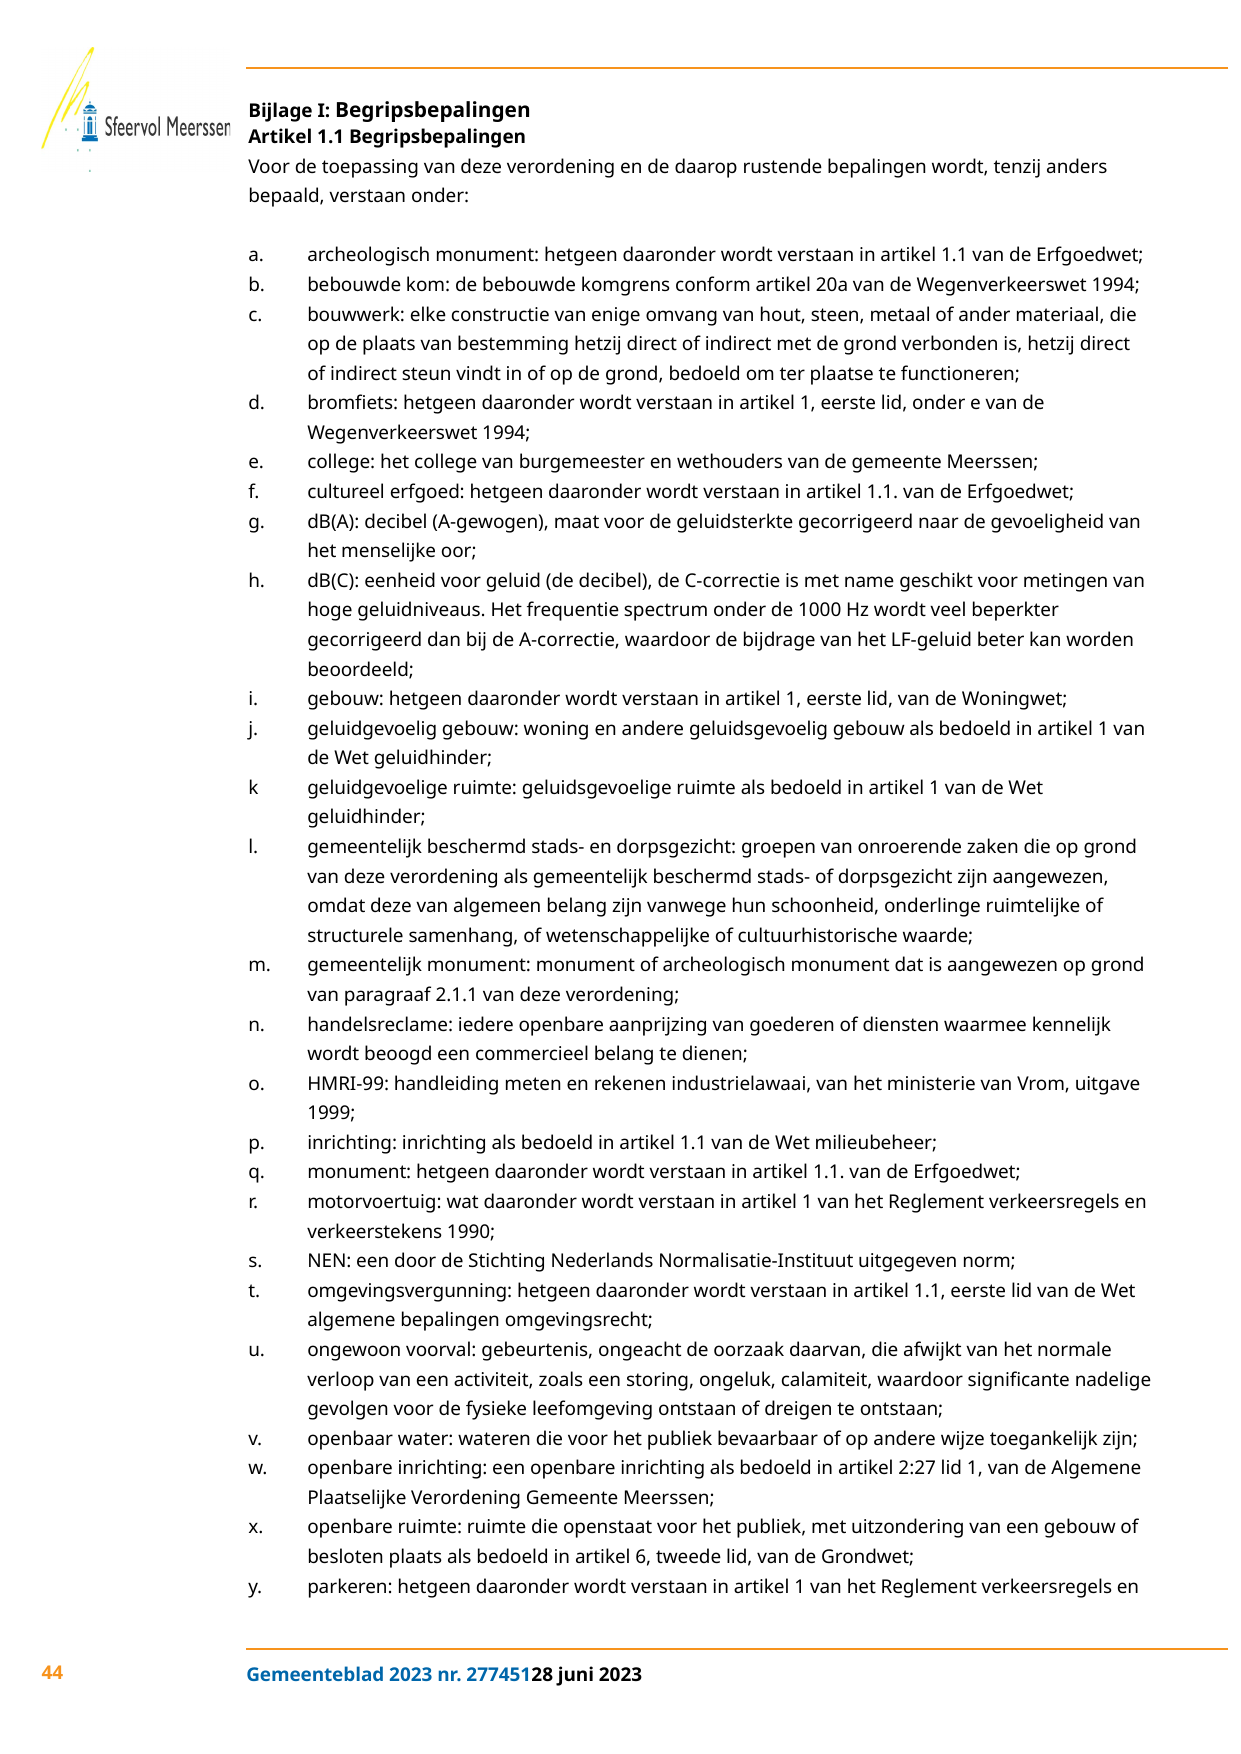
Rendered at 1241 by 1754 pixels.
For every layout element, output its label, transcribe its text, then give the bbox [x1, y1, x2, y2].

list dB(C): eenheid voor geluid (de decibel), de C-correctie is met name geschikt voor metingen van hoge geluidniveaus. Het frequentie spectrum onder de 1000 Hz wordt veel beperkter gecorrigeerd dan bij de A-correctie, waardoor de bijdrage van het LF-geluid beter kan worden beoordeeld; [248, 567, 1152, 682]
list HMRI-99: handleiding meten en rekenen industrielawaai, van het ministerie van Vrom, uitgave 1999; [248, 1070, 1152, 1125]
list cultureel erfgoed: hetgeen daaronder wordt verstaan in artikel 1.1. van de Erfgoedwet; [248, 478, 1152, 504]
list ongewoon voorval: gebeurtenis, ongeacht de oorzaak daarvan, die afwijkt van het normale verloop van een activiteit, zoals een storing, ongeluk, calamiteit, waardoor significante nadelige gevolgen voor de fysieke leefomgeving ontstaan of dreigen te ontstaan; [248, 1336, 1152, 1421]
list omgevingsvergunning: hetgeen daaronder wordt verstaan in artikel 1.1, eerste lid van de Wet algemene bepalingen omgevingsrecht; [248, 1277, 1152, 1332]
list parkeren: hetgeen daaronder wordt verstaan in artikel 1 van het Reglement verkeersregels en [248, 1573, 1152, 1599]
list gebouw: hetgeen daaronder wordt verstaan in artikel 1, eerste lid, van de Woningwet; [248, 685, 1152, 711]
text Voor de toepassing van deze verordening en de daarop rustende bepalingen wordt, tenzij anders bepaald, verstaan onder: [248, 153, 1152, 208]
list openbare ruimte: ruimte die openstaat voor het publiek, met uitzondering van een gebouw of besloten plaats als bedoeld in artikel 6, tweede lid, van de Grondwet; [248, 1514, 1152, 1569]
list gemeentelijk beschermd stads- en dorpsgezicht: groepen van onroerende zaken die op grond van deze verordening als gemeentelijk beschermd stads- of dorpsgezicht zijn aangewezen, omdat deze van algemeen belang zijn vanwege hun schoonheid, onderlinge ruimtelijke of structurele samenhang, of wetenschappelijke of cultuurhistorische waarde; [248, 833, 1152, 948]
list inrichting: inrichting als bedoeld in artikel 1.1 van de Wet milieubeheer; [248, 1129, 1152, 1155]
list monument: hetgeen daaronder wordt verstaan in artikel 1.1. van de Erfgoedwet; [248, 1159, 1152, 1184]
picture [41, 47, 231, 172]
list openbare inrichting: een openbare inrichting als bedoeld in artikel 2:27 lid 1, van de Algemene Plaatselijke Verordening Gemeente Meerssen; [248, 1454, 1152, 1510]
list handelsreclame: iedere openbare aanprijzing van goederen of diensten waarmee kennelijk wordt beoogd een commercieel belang te dienen; [248, 1011, 1152, 1066]
list motorvoertuig: wat daaronder wordt verstaan in artikel 1 van het Reglement verkeersregels en verkeerstekens 1990; [248, 1188, 1152, 1244]
text Artikel 1.1 Begripsbepalingen [248, 123, 1152, 149]
text Bijlage I: Begripsbepalingen [248, 95, 1152, 123]
list archeologisch monument: hetgeen daaronder wordt verstaan in artikel 1.1 van de Erfgoedwet; [248, 242, 1152, 267]
list bouwwerk: elke constructie van enige omvang van hout, steen, metaal of ander materiaal, die op de plaats van bestemming hetzij direct of indirect met de grond verbonden is, hetzij direct of indirect steun vindt in of op de grond, bedoeld om ter plaatse te functioneren; [248, 301, 1152, 386]
list college: het college van burgemeester en wethouders van de gemeente Meerssen; [248, 449, 1152, 474]
list NEN: een door de Stichting Nederlands Normalisatie-Instituut uitgegeven norm; [248, 1247, 1152, 1273]
list gemeentelijk monument: monument of archeologisch monument dat is aangewezen op grond van paragraaf 2.1.1 van deze verordening; [248, 952, 1152, 1007]
list geluidgevoelig gebouw: woning en andere geluidsgevoelig gebouw als bedoeld in artikel 1 van de Wet geluidhinder; [248, 715, 1152, 770]
list dB(A): decibel (A-gewogen), maat voor de geluidsterkte gecorrigeerd naar de gevoeligheid van het menselijke oor; [248, 508, 1152, 563]
list geluidgevoelige ruimte: geluidsgevoelige ruimte als bedoeld in artikel 1 van de Wet geluidhinder; [248, 774, 1152, 829]
list bebouwde kom: de bebouwde komgrens conform artikel 20a van de Wegenverkeerswet 1994; [248, 271, 1152, 297]
list bromfiets: hetgeen daaronder wordt verstaan in artikel 1, eerste lid, onder e van de Wegenverkeerswet 1994; [248, 389, 1152, 445]
list openbaar water: wateren die voor het publiek bevaarbaar of op andere wijze toegankelijk zijn; [248, 1425, 1152, 1451]
